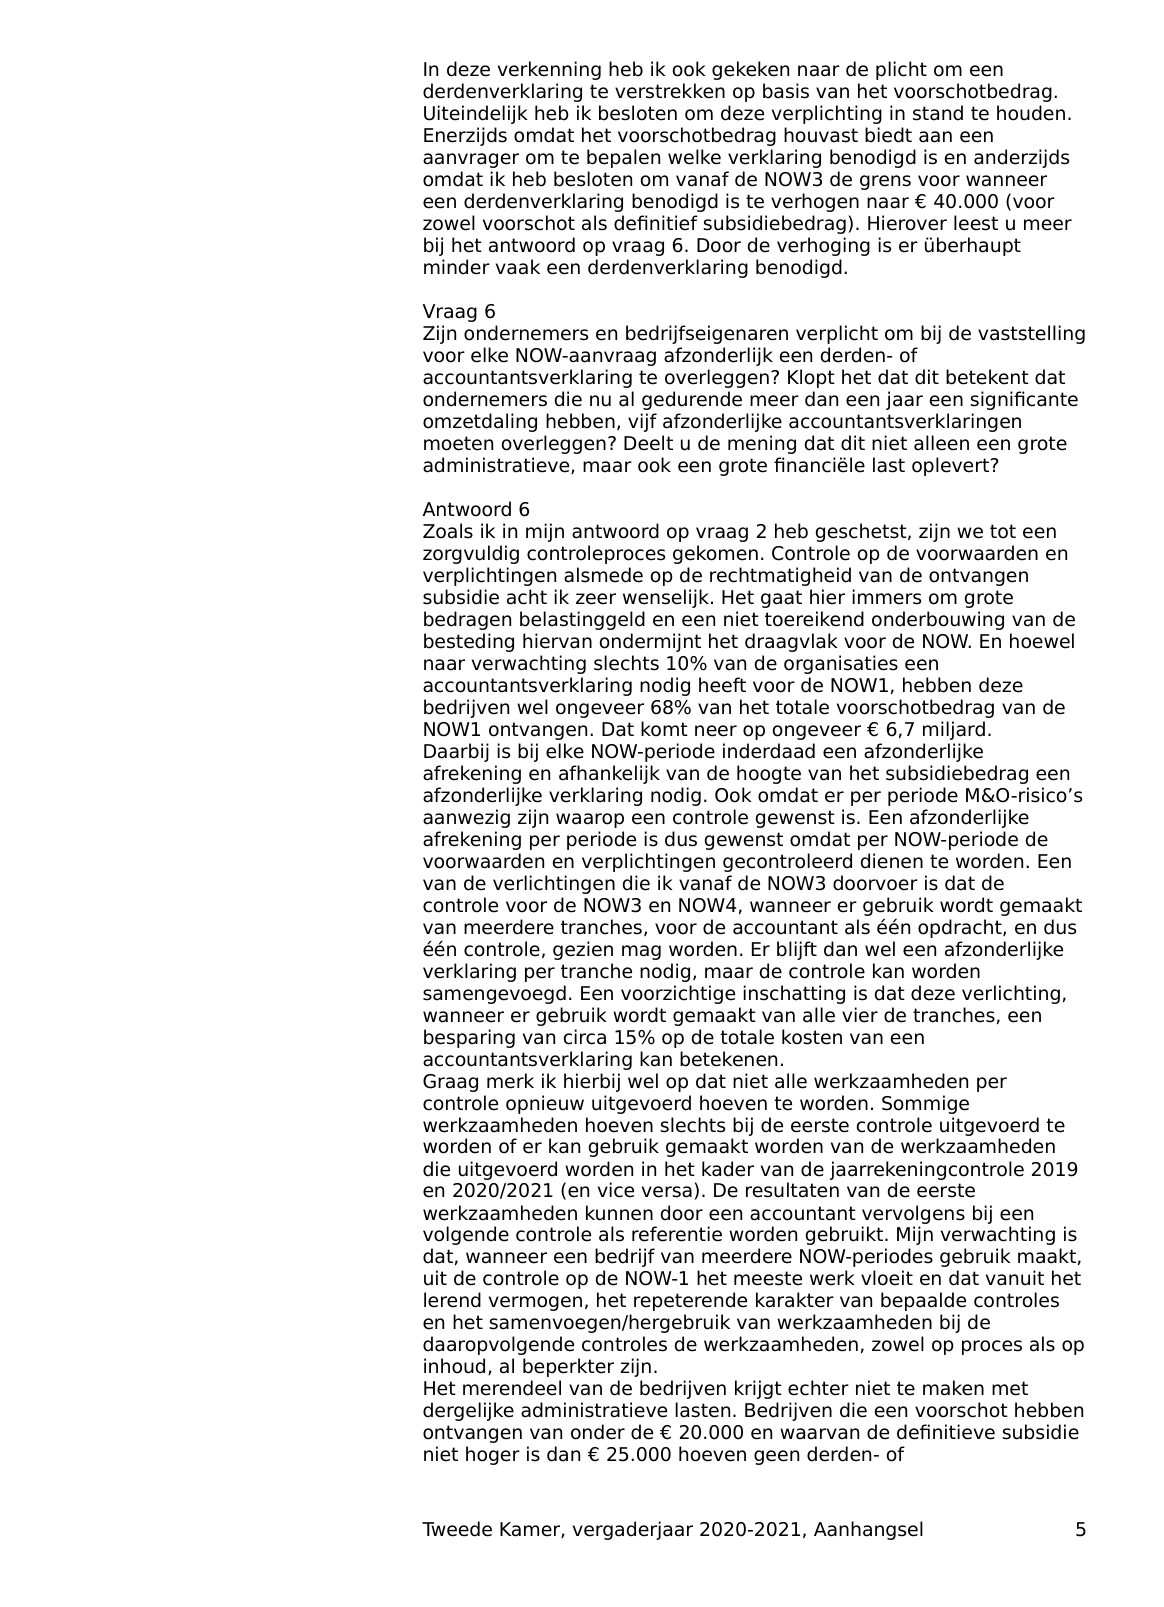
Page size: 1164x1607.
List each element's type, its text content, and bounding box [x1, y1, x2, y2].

text Zoals ik in mijn antwoord op vraag 2 heb geschetst, zijn we tot een zorgvuldig controleproces gekomen. Controle op de voorwaarden en verplichtingen alsmede op de rechtmatigheid van de ontvangen subsidie acht ik zeer wenselijk. Het gaat hier immers om grote bedragen belastinggeld en een niet toereikend onderbouwing van de besteding hiervan ondermijnt het draagvlak voor de NOW. En hoewel naar verwachting slechts 10% van de organisaties een accountantsverklaring nodig heeft voor de NOW1, hebben deze bedrijven wel ongeveer 68% van het totale voorschotbedrag van de NOW1 ontvangen. Dat komt neer op ongeveer € 6,7 miljard. [422, 521, 1087, 741]
text Daarbij is bij elke NOW-periode inderdaad een afzonderlijke afrekening en afhankelijk van de hoogte van het subsidiebedrag een afzonderlijke verklaring nodig. Ook omdat er per periode M&O-risico’s aanwezig zijn waarop een controle gewenst is. Een afzonderlijke afrekening per periode is dus gewenst omdat per NOW-periode de voorwaarden en verplichtingen gecontroleerd dienen te worden. Een van de verlichtingen die ik vanaf de NOW3 doorvoer is dat de controle voor de NOW3 en NOW4, wanneer er gebruik wordt gemaakt van meerdere tranches, voor de accountant als één opdracht, en dus één controle, gezien mag worden. Er blijft dan wel een afzonderlijke verklaring per tranche nodig, maar de controle kan worden samengevoegd. Een voorzichtige inschatting is dat deze verlichting, wanneer er gebruik wordt gemaakt van alle vier de tranches, een besparing van circa 15% op de totale kosten van een accountantsverklaring kan betekenen. [422, 741, 1087, 1071]
text In deze verkenning heb ik ook gekeken naar de plicht om een derdenverklaring te verstrekken op basis van het voorschotbedrag. Uiteindelijk heb ik besloten om deze verplichting in stand te houden. Enerzijds omdat het voorschotbedrag houvast biedt aan een aanvrager om te bepalen welke verklaring benodigd is en anderzijds omdat ik heb besloten om vanaf de NOW3 de grens voor wanneer een derdenverklaring benodigd is te verhogen naar € 40.000 (voor zowel voorschot als definitief subsidiebedrag). Hierover leest u meer bij het antwoord op vraag 6. Door de verhoging is er überhaupt minder vaak een derdenverklaring benodigd. [422, 59, 1087, 279]
text Het merendeel van de bedrijven krijgt echter niet te maken met dergelijke administratieve lasten. Bedrijven die een voorschot hebben ontvangen van onder de € 20.000 en waarvan de definitieve subsidie niet hoger is dan € 25.000 hoeven geen derden- of [422, 1378, 1087, 1466]
text Vraag 6 [422, 301, 1087, 323]
text Zijn ondernemers en bedrijfseigenaren verplicht om bij de vaststelling voor elke NOW-aanvraag afzonderlijk een derden- of accountantsverklaring te overleggen? Klopt het dat dit betekent dat ondernemers die nu al gedurende meer dan een jaar een significante omzetdaling hebben, vijf afzonderlijke accountantsverklaringen moeten overleggen? Deelt u de mening dat dit niet alleen een grote administratieve, maar ook een grote financiële last oplevert? [422, 323, 1087, 477]
text Antwoord 6 [422, 499, 1087, 521]
text Graag merk ik hierbij wel op dat niet alle werkzaamheden per controle opnieuw uitgevoerd hoeven te worden. Sommige werkzaamheden hoeven slechts bij de eerste controle uitgevoerd te worden of er kan gebruik gemaakt worden van de werkzaamheden die uitgevoerd worden in het kader van de jaarrekeningcontrole 2019 en 2020/2021 (en vice versa). De resultaten van de eerste werkzaamheden kunnen door een accountant vervolgens bij een volgende controle als referentie worden gebruikt. Mijn verwachting is dat, wanneer een bedrijf van meerdere NOW-periodes gebruik maakt, uit de controle op de NOW-1 het meeste werk vloeit en dat vanuit het lerend vermogen, het repeterende karakter van bepaalde controles en het samenvoegen/hergebruik van werkzaamheden bij de daaropvolgende controles de werkzaamheden, zowel op proces als op inhoud, al beperkter zijn. [422, 1071, 1087, 1378]
